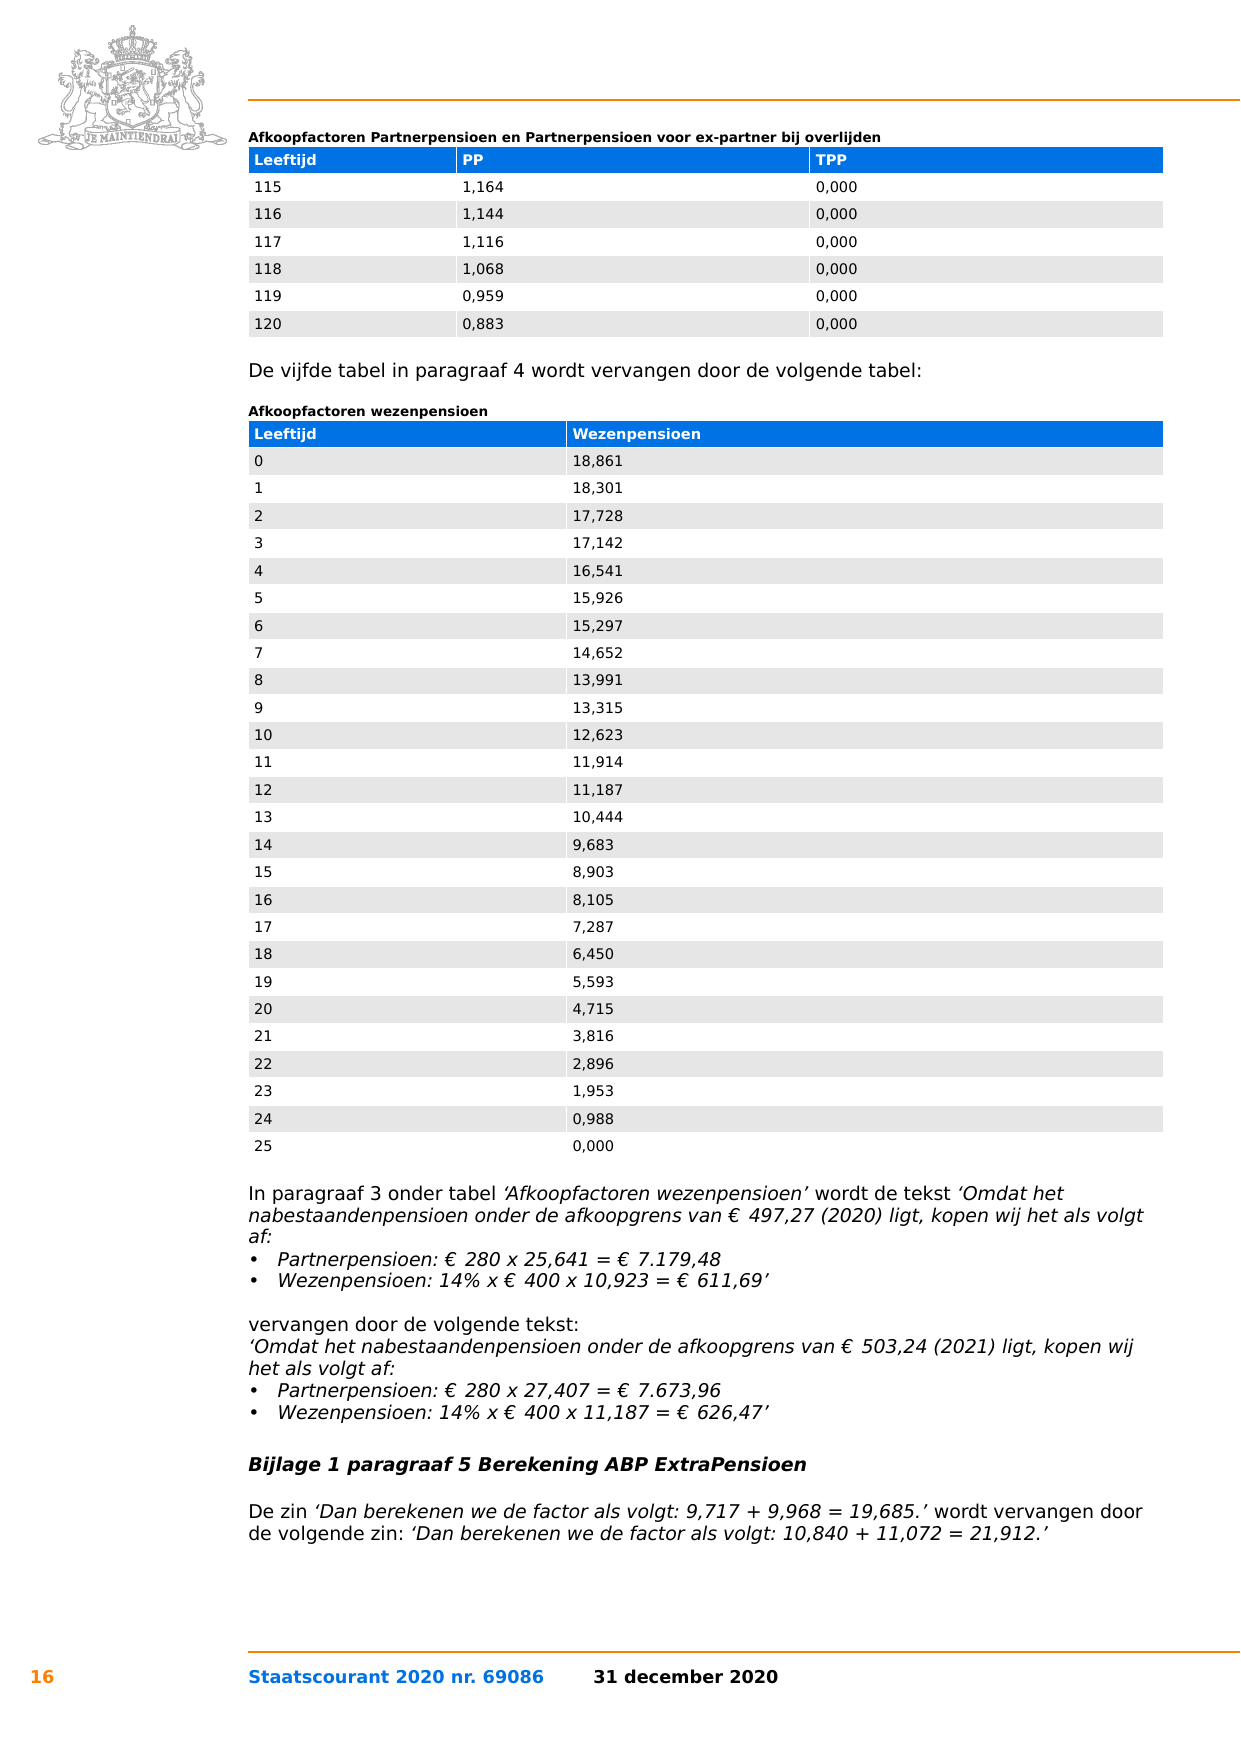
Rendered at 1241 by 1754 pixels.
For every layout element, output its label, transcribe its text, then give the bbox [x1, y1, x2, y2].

table_cell 8,105 [567, 887, 1163, 913]
table_cell 12,623 [567, 722, 1163, 749]
table_cell 116 [249, 201, 456, 228]
table_cell PP [457, 147, 809, 173]
table_cell 0,000 [567, 1133, 1163, 1159]
table_cell 0,000 [810, 201, 1163, 228]
table_cell 13,315 [567, 695, 1163, 721]
table_cell 2 [249, 503, 566, 529]
table_cell 14,652 [567, 640, 1163, 666]
table_cell 0 [249, 448, 566, 475]
table_cell 19 [249, 969, 566, 995]
table_cell 17,142 [567, 531, 1163, 557]
table_cell 15 [249, 859, 566, 886]
table_cell 11,914 [567, 750, 1163, 776]
table_cell 15,297 [567, 613, 1163, 639]
picture [38, 25, 227, 150]
table_cell 0,988 [567, 1106, 1163, 1132]
table_cell Leeftijd [249, 421, 566, 447]
table_cell Leeftijd [249, 147, 456, 173]
table_cell 0,883 [457, 311, 809, 337]
table_cell 23 [249, 1079, 566, 1105]
text De zin ‘Dan berekenen we de factor als volgt: 9,717 + 9,968 = 19,685.’ wordt vervangen door de volgende zin: ‘Dan berekenen we de factor als volgt: 10,840 + 11,072 = 21,912.’ [248, 1501, 1163, 1545]
text De vijfde tabel in paragraaf 4 wordt vervangen door de volgende tabel: [248, 360, 1163, 382]
table_cell 115 [249, 174, 456, 200]
table_cell 6 [249, 613, 566, 639]
text • Partnerpensioen: € 280 x 27,407 = € 7.673,96 [248, 1380, 1163, 1402]
table_cell 0,000 [810, 256, 1163, 283]
table_cell 6,450 [567, 941, 1163, 968]
table_cell 18 [249, 941, 566, 968]
subtitle Bijlage 1 paragraaf 5 Berekening ABP ExtraPensioen [248, 1454, 1163, 1476]
table_cell 16 [249, 887, 566, 913]
table_cell 3,816 [567, 1024, 1163, 1050]
table_cell 7 [249, 640, 566, 666]
table_cell 12 [249, 777, 566, 803]
table_cell 117 [249, 229, 456, 255]
table_cell 0,959 [457, 284, 809, 310]
table_cell 21 [249, 1024, 566, 1050]
table_cell 18,301 [567, 476, 1163, 502]
table_cell 5,593 [567, 969, 1163, 995]
table_cell 8,903 [567, 859, 1163, 886]
text • Wezenpensioen: 14% x € 400 x 11,187 = € 626,47’ [248, 1402, 1163, 1424]
table_cell 22 [249, 1051, 566, 1077]
table_cell 2,896 [567, 1051, 1163, 1077]
table_cell 10 [249, 722, 566, 749]
table_cell 11,187 [567, 777, 1163, 803]
text In paragraaf 3 onder tabel ‘Afkoopfactoren wezenpensioen’ wordt de tekst ‘Omdat het nabestaandenpensioen onder de afkoopgrens van € 497,27 (2020) ligt, kopen wij het als volgt af: [248, 1182, 1163, 1248]
text • Wezenpensioen: 14% x € 400 x 10,923 = € 611,69’ [248, 1270, 1163, 1292]
table_cell 1,144 [457, 201, 809, 228]
table_cell 17,728 [567, 503, 1163, 529]
table_cell 16,541 [567, 558, 1163, 584]
table_cell 4,715 [567, 996, 1163, 1023]
table_cell 13,991 [567, 668, 1163, 694]
table_cell 8 [249, 668, 566, 694]
text ‘Omdat het nabestaandenpensioen onder de afkoopgrens van € 503,24 (2021) ligt, kopen wij het als volgt af: [248, 1336, 1163, 1380]
table_cell 1 [249, 476, 566, 502]
table_cell 3 [249, 531, 566, 557]
table_cell 0,000 [810, 284, 1163, 310]
table_cell 24 [249, 1106, 566, 1132]
table_cell 10,444 [567, 805, 1163, 831]
table_cell 9,683 [567, 832, 1163, 858]
table_cell 118 [249, 256, 456, 283]
table_cell 20 [249, 996, 566, 1023]
table_cell 25 [249, 1133, 566, 1159]
table_cell 11 [249, 750, 566, 776]
table_cell 0,000 [810, 229, 1163, 255]
table_cell 9 [249, 695, 566, 721]
table_cell 1,164 [457, 174, 809, 200]
table_cell 0,000 [810, 311, 1163, 337]
table_cell 14 [249, 832, 566, 858]
table_cell 1,953 [567, 1079, 1163, 1105]
table_cell 7,287 [567, 914, 1163, 940]
text vervangen door de volgende tekst: [248, 1314, 1163, 1336]
text • Partnerpensioen: € 280 x 25,641 = € 7.179,48 [248, 1248, 1163, 1270]
table_cell 0,000 [810, 174, 1163, 200]
table_header Afkoopfactoren Partnerpensioen en Partnerpensioen voor ex-partner bij overlijden [248, 130, 1163, 146]
table_cell 13 [249, 805, 566, 831]
table_cell 119 [249, 284, 456, 310]
table_header Afkoopfactoren wezenpensioen [248, 404, 1163, 420]
table_cell 15,926 [567, 585, 1163, 612]
table_cell TPP [810, 147, 1163, 173]
table_cell 120 [249, 311, 456, 337]
table_cell 18,861 [567, 448, 1163, 475]
table_cell Wezenpensioen [567, 421, 1163, 447]
table_cell 17 [249, 914, 566, 940]
table_cell 1,068 [457, 256, 809, 283]
table_cell 1,116 [457, 229, 809, 255]
table_cell 5 [249, 585, 566, 612]
table_cell 4 [249, 558, 566, 584]
